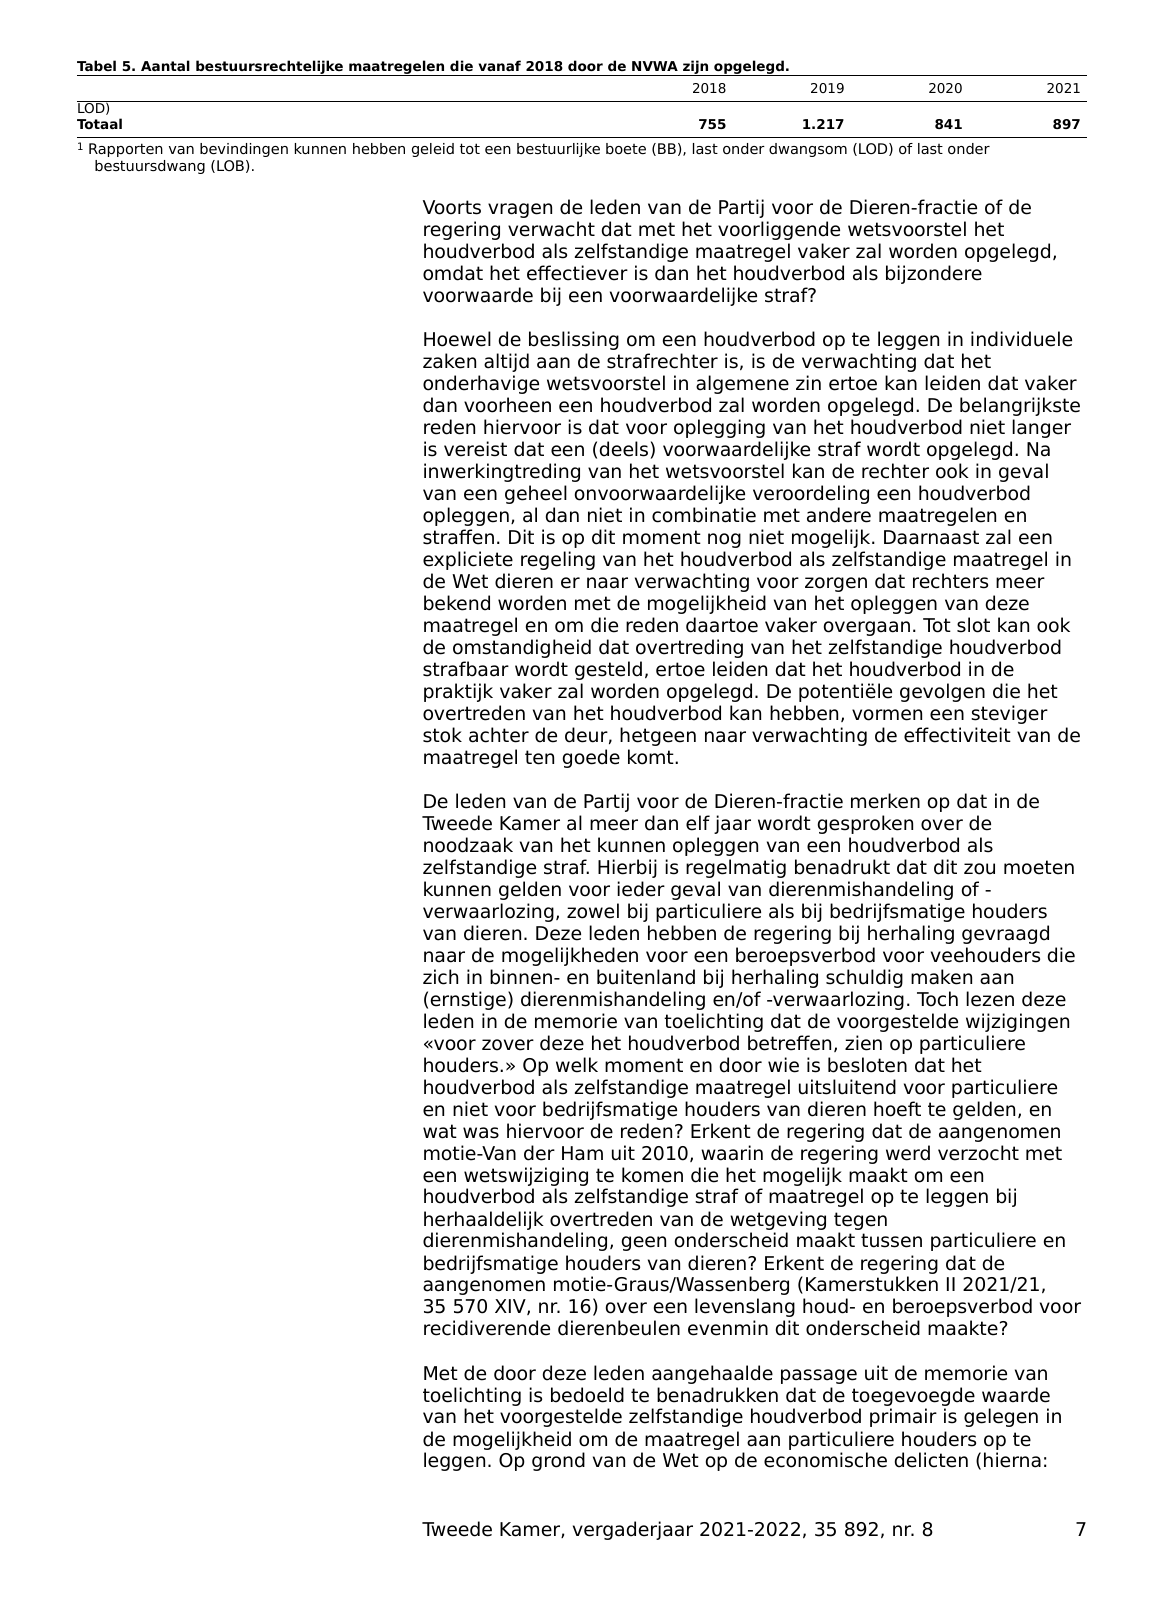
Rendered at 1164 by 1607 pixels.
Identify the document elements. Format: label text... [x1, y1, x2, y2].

text De leden van de Partij voor de Dieren-fractie merken op dat in de Tweede Kamer al meer dan elf jaar wordt gesproken over de noodzaak van het kunnen opleggen van een houdverbod als zelfstandige straf. Hierbij is regelmatig benadrukt dat dit zou moeten kunnen gelden voor ieder geval van dierenmishandeling of -verwaarlozing, zowel bij particuliere als bij bedrijfsmatige houders van dieren. Deze leden hebben de regering bij herhaling gevraagd naar de mogelijkheden voor een beroepsverbod voor veehouders die zich in binnen- en buitenland bij herhaling schuldig maken aan (ernstige) dierenmishandeling en/of -verwaarlozing. Toch lezen deze leden in de memorie van toelichting dat de voorgestelde wijzigingen «voor zover deze het houdverbod betreffen, zien op particuliere houders.» Op welk moment en door wie is besloten dat het houdverbod als zelfstandige maatregel uitsluitend voor particuliere en niet voor bedrijfsmatige houders van dieren hoeft te gelden, en wat was hiervoor de reden? Erkent de regering dat de aangenomen motie-Van der Ham uit 2010, waarin de regering werd verzocht met een wetswijziging te komen die het mogelijk maakt om een houdverbod als zelfstandige straf of maatregel op te leggen bij herhaaldelijk overtreden van de wetgeving tegen dierenmishandeling, geen onderscheid maakt tussen particuliere en bedrijfsmatige houders van dieren? Erkent de regering dat de aangenomen motie-Graus/Wassenberg (Kamerstukken II 2021/21, 35 570 XIV, nr. 16) over een levenslang houd- en beroepsverbod voor recidiverende dierenbeulen evenmin dit onderscheid maakte? [422, 791, 1087, 1340]
table_cell 2020 [850, 76, 968, 101]
table_cell [496, 76, 614, 101]
table_cell 2019 [732, 76, 850, 101]
table_cell [850, 102, 968, 117]
table_cell 2018 [614, 76, 732, 101]
table_cell [496, 102, 614, 117]
text Met de door deze leden aangehaalde passage uit de memorie van toelichting is bedoeld te benadrukken dat de toegevoegde waarde van het voorgestelde zelfstandige houdverbod primair is gelegen in de mogelijkheid om de maatregel aan particuliere houders op te leggen. Op grond van de Wet op de economische delicten (hierna: [422, 1362, 1087, 1472]
table_cell 1 Rapporten van bevindingen kunnen hebben geleid tot een bestuurlijke boete (BB), last onder dwangsom (LOD) of last onder bestuursdwang (LOB). [77, 138, 1087, 175]
table_cell LOD) [77, 102, 496, 117]
table_cell 755 [614, 117, 732, 137]
table_cell 1.217 [732, 117, 850, 137]
table_cell 2021 [969, 76, 1087, 101]
text Voorts vragen de leden van de Partij voor de Dieren-fractie of de regering verwacht dat met het voorliggende wetsvoorstel het houdverbod als zelfstandige maatregel vaker zal worden opgelegd, omdat het effectiever is dan het houdverbod als bijzondere voorwaarde bij een voorwaardelijke straf? [422, 197, 1087, 307]
table_header Tabel 5. Aantal bestuursrechtelijke maatregelen die vanaf 2018 door de NVWA zijn opgelegd. [77, 59, 1087, 75]
table_cell Totaal [77, 117, 496, 137]
table_cell [969, 102, 1087, 117]
table_cell [77, 76, 496, 101]
table_cell [614, 102, 732, 117]
table_cell 841 [850, 117, 968, 137]
text Hoewel de beslissing om een houdverbod op te leggen in individuele zaken altijd aan de strafrechter is, is de verwachting dat het onderhavige wetsvoorstel in algemene zin ertoe kan leiden dat vaker dan voorheen een houdverbod zal worden opgelegd. De belangrijkste reden hiervoor is dat voor oplegging van het houdverbod niet langer is vereist dat een (deels) voorwaardelijke straf wordt opgelegd. Na inwerkingtreding van het wetsvoorstel kan de rechter ook in geval van een geheel onvoorwaardelijke veroordeling een houdverbod opleggen, al dan niet in combinatie met andere maatregelen en straffen. Dit is op dit moment nog niet mogelijk. Daarnaast zal een expliciete regeling van het houdverbod als zelfstandige maatregel in de Wet dieren er naar verwachting voor zorgen dat rechters meer bekend worden met de mogelijkheid van het opleggen van deze maatregel en om die reden daartoe vaker overgaan. Tot slot kan ook de omstandigheid dat overtreding van het zelfstandige houdverbod strafbaar wordt gesteld, ertoe leiden dat het houdverbod in de praktijk vaker zal worden opgelegd. De potentiële gevolgen die het overtreden van het houdverbod kan hebben, vormen een steviger stok achter de deur, hetgeen naar verwachting de effectiviteit van de maatregel ten goede komt. [422, 329, 1087, 769]
table_cell [732, 102, 850, 117]
table_cell [496, 117, 614, 137]
table_cell 897 [969, 117, 1087, 137]
